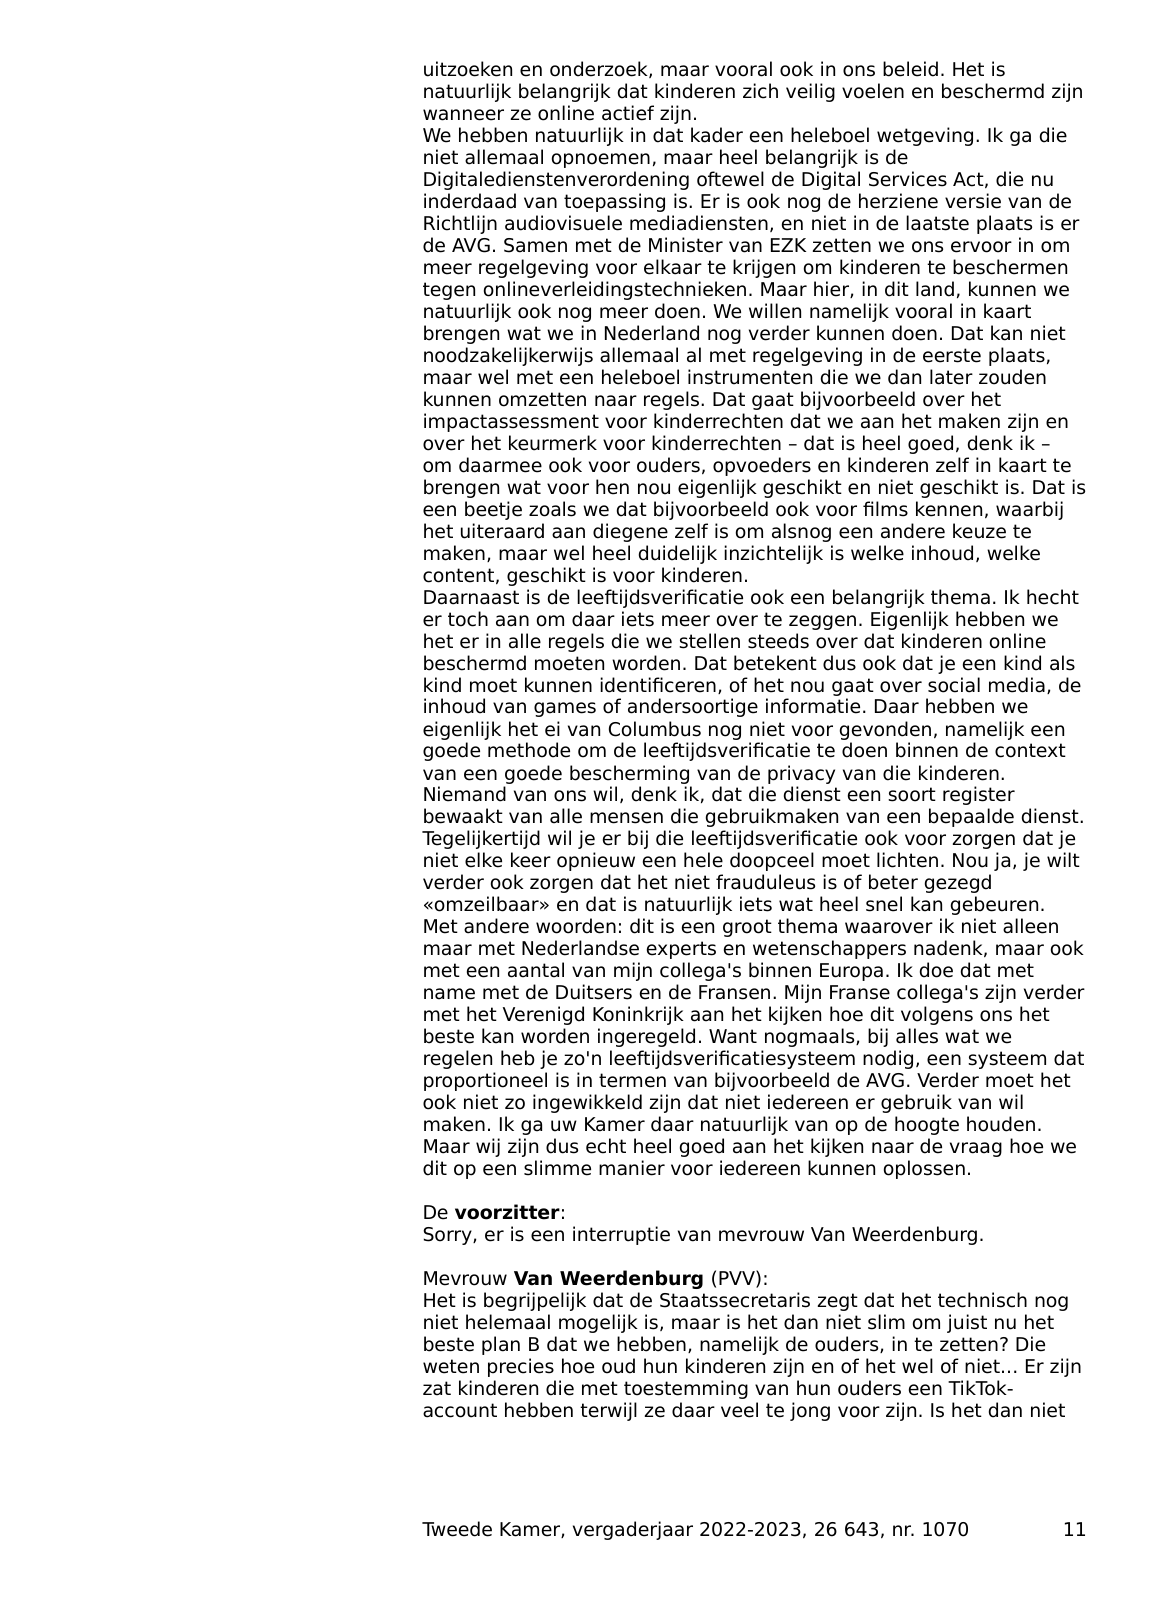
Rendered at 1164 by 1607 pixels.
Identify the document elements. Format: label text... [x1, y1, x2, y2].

text Met andere woorden: dit is een groot thema waarover ik niet alleen maar met Nederlandse experts en wetenschappers nadenk, maar ook met een aantal van mijn collega's binnen Europa. Ik doe dat met name met de Duitsers en de Fransen. Mijn Franse collega's zijn verder met het Verenigd Koninkrijk aan het kijken hoe dit volgens ons het beste kan worden ingeregeld. Want nogmaals, bij alles wat we regelen heb je zo'n leeftijdsverificatiesysteem nodig, een systeem dat proportioneel is in termen van bijvoorbeeld de AVG. Verder moet het ook niet zo ingewikkeld zijn dat niet iedereen er gebruik van wil maken. Ik ga uw Kamer daar natuurlijk van op de hoogte houden. Maar wij zijn dus echt heel goed aan het kijken naar de vraag hoe we dit op een slimme manier voor iedereen kunnen oplossen. [422, 916, 1087, 1180]
text Het is begrijpelijk dat de Staatssecretaris zegt dat het technisch nog niet helemaal mogelijk is, maar is het dan niet slim om juist nu het beste plan B dat we hebben, namelijk de ouders, in te zetten? Die weten precies hoe oud hun kinderen zijn en of het wel of niet... Er zijn zat kinderen die met toestemming van hun ouders een TikTok-account hebben terwijl ze daar veel te jong voor zijn. Is het dan niet [422, 1290, 1087, 1422]
text Sorry, er is een interruptie van mevrouw Van Weerdenburg. [422, 1224, 1087, 1246]
text uitzoeken en onderzoek, maar vooral ook in ons beleid. Het is natuurlijk belangrijk dat kinderen zich veilig voelen en beschermd zijn wanneer ze online actief zijn. [422, 59, 1087, 125]
text Daarnaast is de leeftijdsverificatie ook een belangrijk thema. Ik hecht er toch aan om daar iets meer over te zeggen. Eigenlijk hebben we het er in alle regels die we stellen steeds over dat kinderen online beschermd moeten worden. Dat betekent dus ook dat je een kind als kind moet kunnen identificeren, of het nou gaat over social media, de inhoud van games of andersoortige informatie. Daar hebben we eigenlijk het ei van Columbus nog niet voor gevonden, namelijk een goede methode om de leeftijdsverificatie te doen binnen de context van een goede bescherming van de privacy van die kinderen. Niemand van ons wil, denk ik, dat die dienst een soort register bewaakt van alle mensen die gebruikmaken van een bepaalde dienst. Tegelijkertijd wil je er bij die leeftijdsverificatie ook voor zorgen dat je niet elke keer opnieuw een hele doopceel moet lichten. Nou ja, je wilt verder ook zorgen dat het niet frauduleus is of beter gezegd «omzeilbaar» en dat is natuurlijk iets wat heel snel kan gebeuren. [422, 587, 1087, 916]
text De voorzitter: [422, 1202, 1087, 1224]
text We hebben natuurlijk in dat kader een heleboel wetgeving. Ik ga die niet allemaal opnoemen, maar heel belangrijk is de Digitaledienstenverordening oftewel de Digital Services Act, die nu inderdaad van toepassing is. Er is ook nog de herziene versie van de Richtlijn audiovisuele mediadiensten, en niet in de laatste plaats is er de AVG. Samen met de Minister van EZK zetten we ons ervoor in om meer regelgeving voor elkaar te krijgen om kinderen te beschermen tegen onlineverleidingstechnieken. Maar hier, in dit land, kunnen we natuurlijk ook nog meer doen. We willen namelijk vooral in kaart brengen wat we in Nederland nog verder kunnen doen. Dat kan niet noodzakelijkerwijs allemaal al met regelgeving in de eerste plaats, maar wel met een heleboel instrumenten die we dan later zouden kunnen omzetten naar regels. Dat gaat bijvoorbeeld over het impactassessment voor kinderrechten dat we aan het maken zijn en over het keurmerk voor kinderrechten – dat is heel goed, denk ik – om daarmee ook voor ouders, opvoeders en kinderen zelf in kaart te brengen wat voor hen nou eigenlijk geschikt en niet geschikt is. Dat is een beetje zoals we dat bijvoorbeeld ook voor films kennen, waarbij het uiteraard aan diegene zelf is om alsnog een andere keuze te maken, maar wel heel duidelijk inzichtelijk is welke inhoud, welke content, geschikt is voor kinderen. [422, 125, 1087, 587]
text Mevrouw Van Weerdenburg (PVV): [422, 1268, 1087, 1290]
